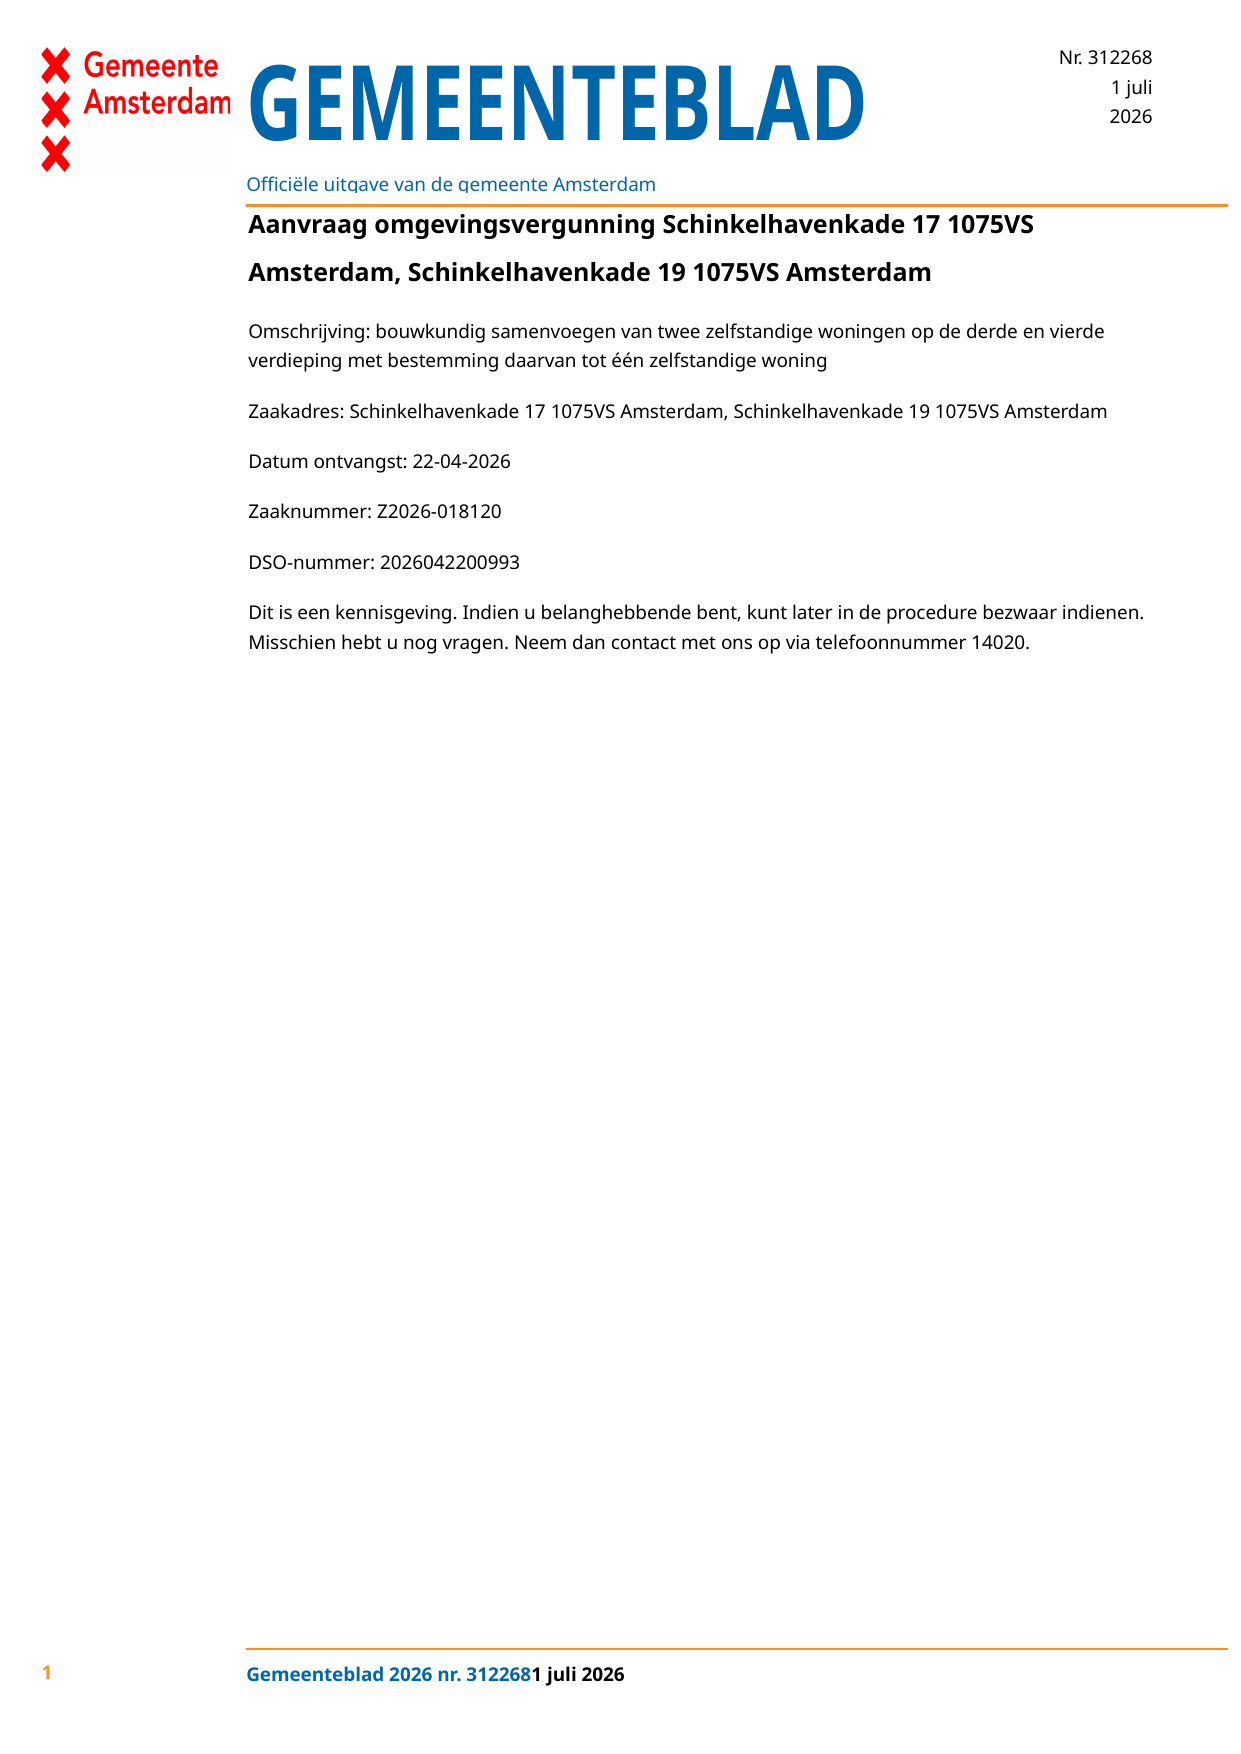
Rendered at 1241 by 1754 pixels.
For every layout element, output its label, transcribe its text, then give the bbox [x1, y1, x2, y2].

text Datum ontvangst: 22-04-2026 [248, 448, 1152, 474]
text Aanvraag omgevingsvergunning Schinkelhavenkade 17 1075VS Amsterdam, Schinkelhavenkade 19 1075VS Amsterdam [248, 207, 1152, 288]
text DSO-nummer: 2026042200993 [248, 549, 1152, 575]
text Zaakadres: Schinkelhavenkade 17 1075VS Amsterdam, Schinkelhavenkade 19 1075VS Amsterdam [248, 398, 1152, 424]
text Omschrijving: bouwkundig samenvoegen van twee zelfstandige woningen op de derde en vierde verdieping met bestemming daarvan tot één zelfstandige woning [248, 318, 1152, 373]
text Dit is een kennisgeving. Indien u belanghebbende bent, kunt later in de procedure bezwaar indienen. Misschien hebt u nog vragen. Neem dan contact met ons op via telefoonnummer 14020. [248, 599, 1152, 655]
picture [41, 47, 231, 172]
text Zaaknummer: Z2026-018120 [248, 499, 1152, 524]
